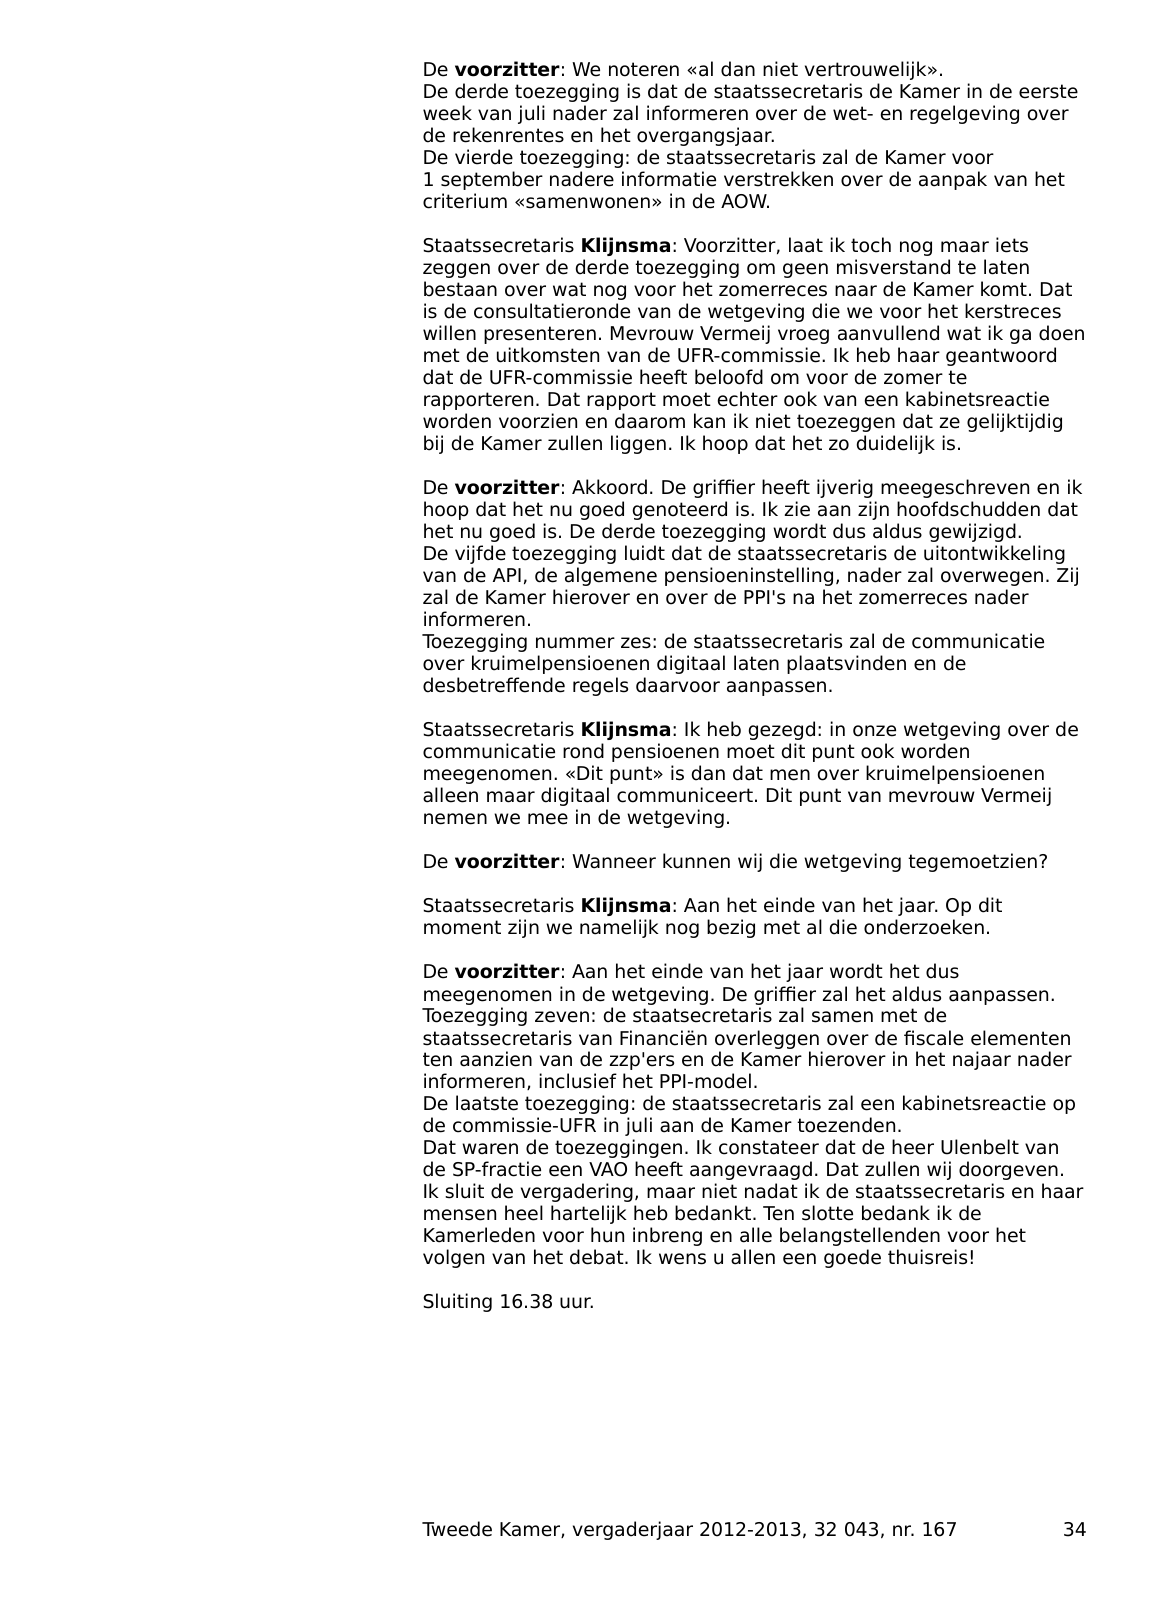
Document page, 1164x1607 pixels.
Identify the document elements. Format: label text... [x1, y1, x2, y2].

text Dat waren de toezeggingen. Ik constateer dat de heer Ulenbelt van de SP-fractie een VAO heeft aangevraagd. Dat zullen wij doorgeven. [422, 1137, 1087, 1181]
text De vijfde toezegging luidt dat de staatssecretaris de uitontwikkeling van de API, de algemene pensioeninstelling, nader zal overwegen. Zij zal de Kamer hierover en over de PPI's na het zomerreces nader informeren. [422, 543, 1087, 631]
text De vierde toezegging: de staatssecretaris zal de Kamer voor 1 september nadere informatie verstrekken over de aanpak van het criterium «samenwonen» in de AOW. [422, 147, 1087, 213]
text Toezegging zeven: de staatsecretaris zal samen met de staatssecretaris van Financiën overleggen over de fiscale elementen ten aanzien van de zzp'ers en de Kamer hierover in het najaar nader informeren, inclusief het PPI-model. [422, 1005, 1087, 1093]
text De voorzitter: We noteren «al dan niet vertrouwelijk». [422, 59, 1087, 81]
text Staatssecretaris Klijnsma: Aan het einde van het jaar. Op dit moment zijn we namelijk nog bezig met al die onderzoeken. [422, 895, 1087, 939]
text De derde toezegging is dat de staatssecretaris de Kamer in de eerste week van juli nader zal informeren over de wet- en regelgeving over de rekenrentes en het overgangsjaar. [422, 81, 1087, 147]
text De laatste toezegging: de staatssecretaris zal een kabinetsreactie op de commissie-UFR in juli aan de Kamer toezenden. [422, 1093, 1087, 1137]
text De voorzitter: Aan het einde van het jaar wordt het dus meegenomen in de wetgeving. De griffier zal het aldus aanpassen. [422, 961, 1087, 1005]
text Staatssecretaris Klijnsma: Ik heb gezegd: in onze wetgeving over de communicatie rond pensioenen moet dit punt ook worden meegenomen. «Dit punt» is dan dat men over kruimelpensioenen alleen maar digitaal communiceert. Dit punt van mevrouw Vermeij nemen we mee in de wetgeving. [422, 719, 1087, 829]
text De voorzitter: Akkoord. De griffier heeft ijverig meegeschreven en ik hoop dat het nu goed genoteerd is. Ik zie aan zijn hoofdschudden dat het nu goed is. De derde toezegging wordt dus aldus gewijzigd. [422, 477, 1087, 543]
text Staatssecretaris Klijnsma: Voorzitter, laat ik toch nog maar iets zeggen over de derde toezegging om geen misverstand te laten bestaan over wat nog voor het zomerreces naar de Kamer komt. Dat is de consultatieronde van de wetgeving die we voor het kerstreces willen presenteren. Mevrouw Vermeij vroeg aanvullend wat ik ga doen met de uitkomsten van de UFR-commissie. Ik heb haar geantwoord dat de UFR-commissie heeft beloofd om voor de zomer te rapporteren. Dat rapport moet echter ook van een kabinetsreactie worden voorzien en daarom kan ik niet toezeggen dat ze gelijktijdig bij de Kamer zullen liggen. Ik hoop dat het zo duidelijk is. [422, 235, 1087, 455]
text Ik sluit de vergadering, maar niet nadat ik de staatssecretaris en haar mensen heel hartelijk heb bedankt. Ten slotte bedank ik de Kamerleden voor hun inbreng en alle belangstellenden voor het volgen van het debat. Ik wens u allen een goede thuisreis! [422, 1181, 1087, 1269]
text Sluiting 16.38 uur. [422, 1291, 1087, 1313]
text Toezegging nummer zes: de staatssecretaris zal de communicatie over kruimelpensioenen digitaal laten plaatsvinden en de desbetreffende regels daarvoor aanpassen. [422, 631, 1087, 697]
text De voorzitter: Wanneer kunnen wij die wetgeving tegemoetzien? [422, 851, 1087, 873]
